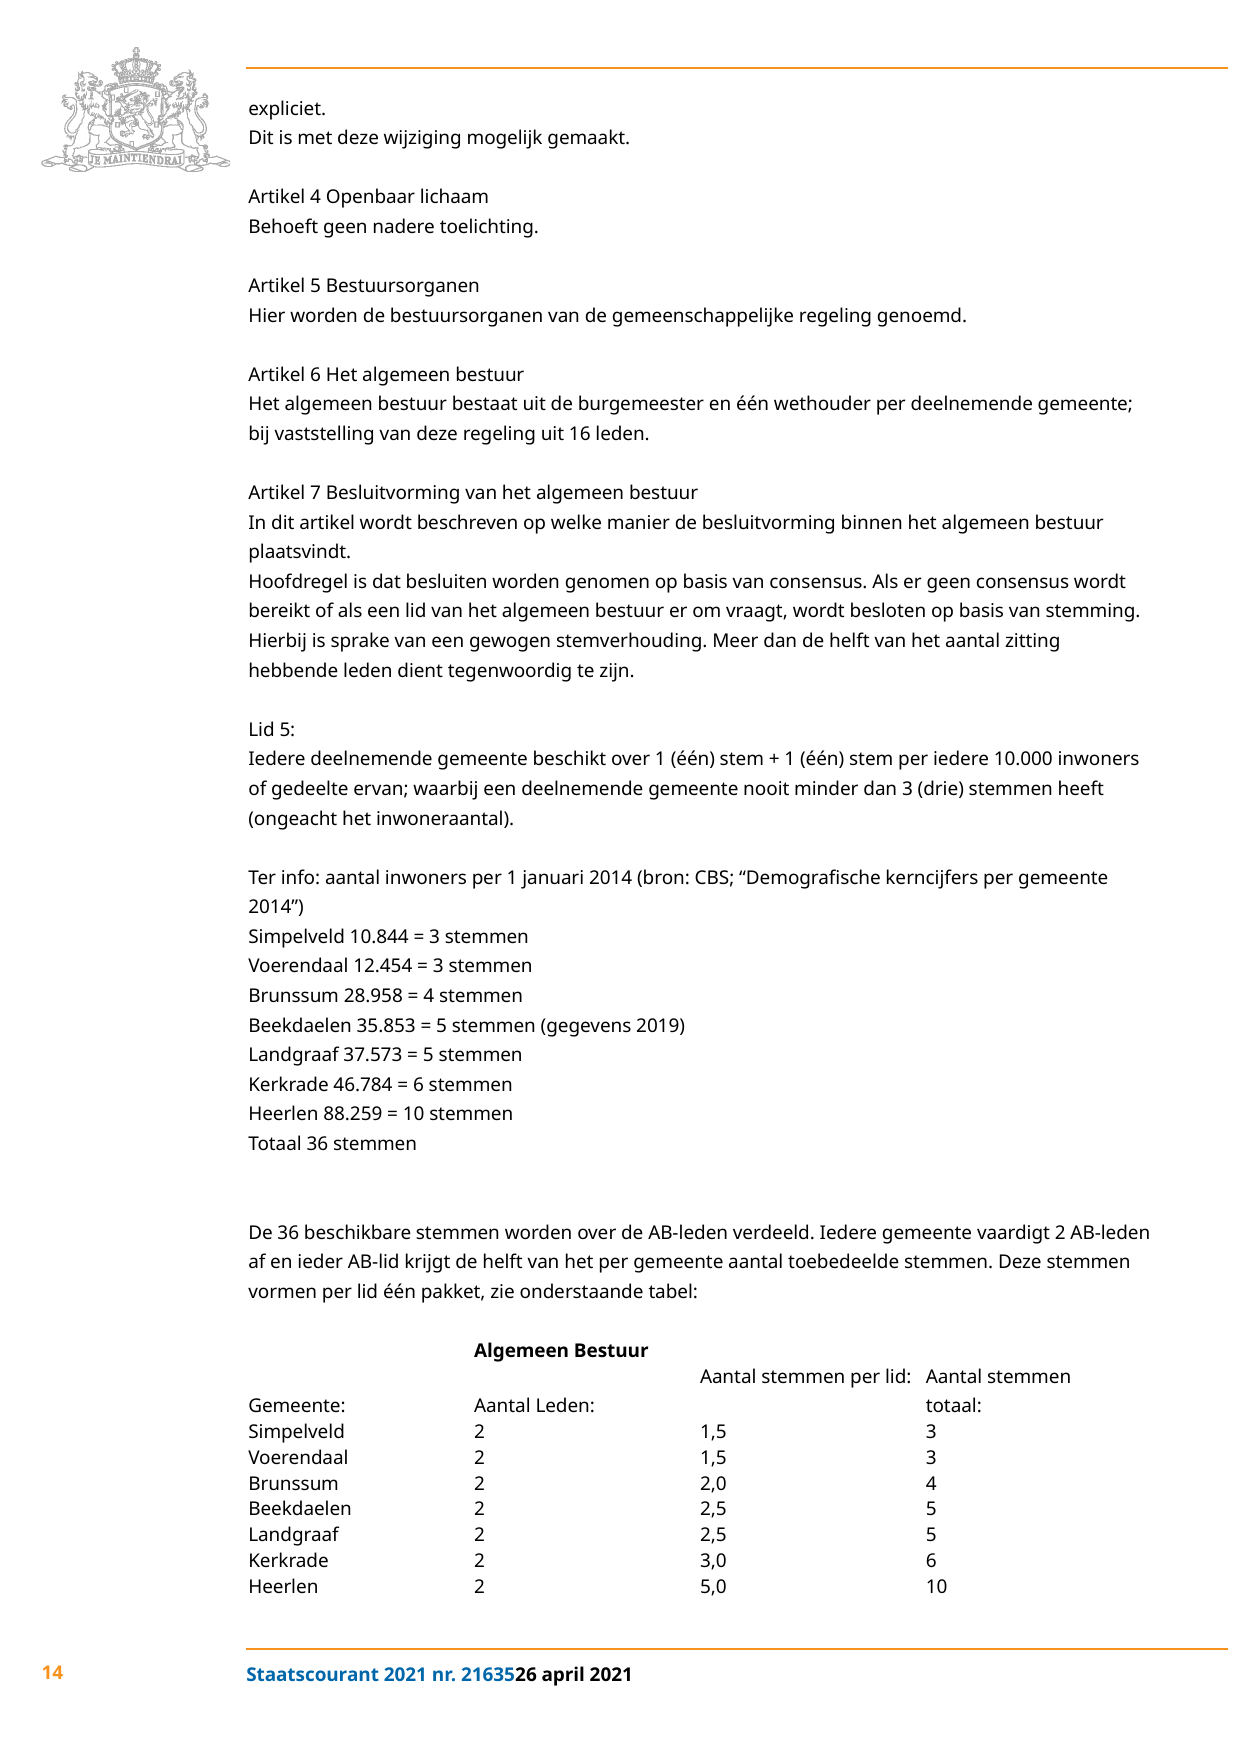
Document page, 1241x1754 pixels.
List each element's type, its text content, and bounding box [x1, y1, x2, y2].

text In dit artikel wordt beschreven op welke manier de besluitvorming binnen het algemeen bestuur plaatsvindt. [248, 509, 1152, 564]
table_cell 5 [926, 1496, 1152, 1521]
table_cell Aantal stemmen totaal: [926, 1363, 1152, 1418]
text Beekdaelen 35.853 = 5 stemmen (gegevens 2019) [248, 1012, 1152, 1038]
text Lid 5: [248, 716, 1152, 742]
table_cell 3 [926, 1444, 1152, 1470]
table_cell 2 [474, 1547, 700, 1573]
table_cell Beekdaelen [248, 1496, 474, 1521]
table_cell 5 [926, 1521, 1152, 1547]
table_cell Kerkrade [248, 1547, 474, 1573]
table_cell 2 [474, 1521, 700, 1547]
text Landgraaf 37.573 = 5 stemmen [248, 1041, 1152, 1067]
table_cell 2,0 [700, 1470, 926, 1496]
table_cell 2 [474, 1444, 700, 1470]
table_cell 1,5 [700, 1444, 926, 1470]
table_cell Aantal stemmen per lid: [700, 1363, 926, 1418]
text Dit is met deze wijziging mogelijk gemaakt. [248, 124, 1152, 150]
table_cell 2 [474, 1573, 700, 1598]
table_cell Simpelveld [248, 1419, 474, 1444]
text expliciet. [248, 95, 1152, 121]
text Hier worden de bestuursorganen van de gemeenschappelijke regeling genoemd. [248, 302, 1152, 328]
text Hoofdregel is dat besluiten worden genomen op basis van consensus. Als er geen consensus wordt bereikt of als een lid van het algemeen bestuur er om vraagt, wordt besloten op basis van stemming. Hierbij is sprake van een gewogen stemverhouding. Meer dan de helft van het aantal zitting hebbende leden dient tegenwoordig te zijn. [248, 568, 1152, 683]
table_cell 3,0 [700, 1547, 926, 1573]
table_header [248, 1338, 474, 1363]
table_cell 5,0 [700, 1573, 926, 1598]
text Artikel 6 Het algemeen bestuur [248, 361, 1152, 387]
table_cell 2 [474, 1419, 700, 1444]
table_cell 2,5 [700, 1496, 926, 1521]
text Ter info: aantal inwoners per 1 januari 2014 (bron: CBS; “Demografische kerncijfers per gemeente 2014”) [248, 864, 1152, 919]
text Artikel 7 Besluitvorming van het algemeen bestuur [248, 479, 1152, 505]
text De 36 beschikbare stemmen worden over de AB-leden verdeeld. Iedere gemeente vaardigt 2 AB-leden af en ieder AB-lid krijgt de helft van het per gemeente aantal toebedeelde stemmen. Deze stemmen vormen per lid één pakket, zie onderstaande tabel: [248, 1219, 1152, 1304]
table_cell 6 [926, 1547, 1152, 1573]
table_cell Voerendaal [248, 1444, 474, 1470]
table_cell 2 [474, 1470, 700, 1496]
text Kerkrade 46.784 = 6 stemmen [248, 1071, 1152, 1097]
table_cell 3 [926, 1419, 1152, 1444]
table_cell Gemeente: [248, 1363, 474, 1418]
text Artikel 4 Openbaar lichaam [248, 183, 1152, 209]
table_cell Brunssum [248, 1470, 474, 1496]
text Behoeft geen nadere toelichting. [248, 213, 1152, 239]
text Het algemeen bestuur bestaat uit de burgemeester en één wethouder per deelnemende gemeente; bij vaststelling van deze regeling uit 16 leden. [248, 391, 1152, 446]
table_cell 2 [474, 1496, 700, 1521]
table_cell 10 [926, 1573, 1152, 1598]
text Simpelveld 10.844 = 3 stemmen [248, 923, 1152, 949]
text Voerendaal 12.454 = 3 stemmen [248, 953, 1152, 978]
table_cell 1,5 [700, 1419, 926, 1444]
table_header Algemeen Bestuur [474, 1338, 1152, 1363]
table_cell Landgraaf [248, 1521, 474, 1547]
text Totaal 36 stemmen [248, 1130, 1152, 1156]
table_cell Aantal Leden: [474, 1363, 700, 1418]
text Brunssum 28.958 = 4 stemmen [248, 982, 1152, 1008]
table_cell 2,5 [700, 1521, 926, 1547]
text Heerlen 88.259 = 10 stemmen [248, 1101, 1152, 1126]
text Iedere deelnemende gemeente beschikt over 1 (één) stem + 1 (één) stem per iedere 10.000 inwoners of gedeelte ervan; waarbij een deelnemende gemeente nooit minder dan 3 (drie) stemmen heeft (ongeacht het inwoneraantal). [248, 746, 1152, 831]
table_cell Heerlen [248, 1573, 474, 1598]
table_cell 4 [926, 1470, 1152, 1496]
picture [41, 47, 231, 172]
text Artikel 5 Bestuursorganen [248, 272, 1152, 298]
